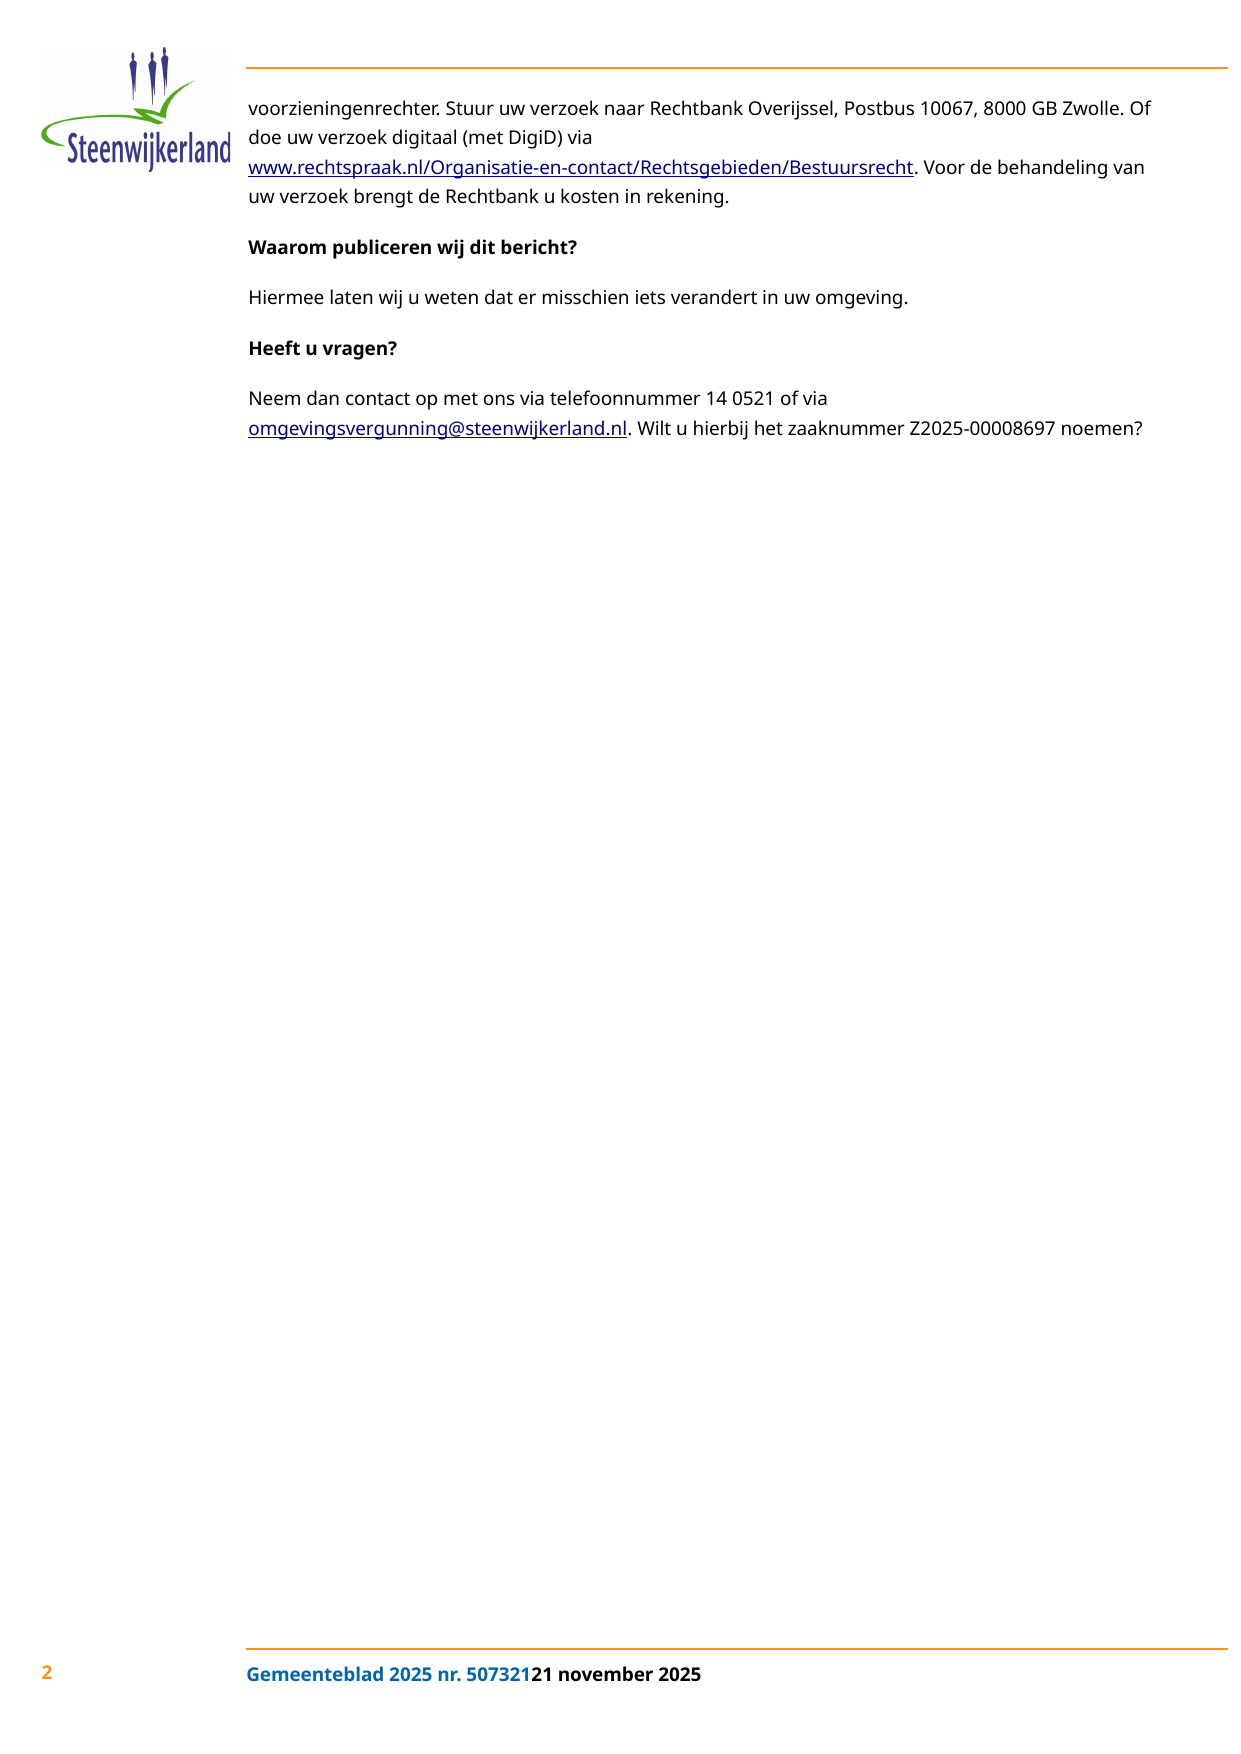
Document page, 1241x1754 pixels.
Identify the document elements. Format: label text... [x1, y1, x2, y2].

text Heeft u vragen? [248, 335, 1152, 361]
picture [41, 47, 231, 172]
text Waarom publiceren wij dit bericht? [248, 234, 1152, 260]
text Hiermee laten wij u weten dat er misschien iets verandert in uw omgeving. [248, 284, 1152, 310]
text voorzieningenrechter. Stuur uw verzoek naar Rechtbank Overijssel, Postbus 10067, 8000 GB Zwolle. Of doe uw verzoek digitaal (met DigiD) via www.rechtspraak.nl/Organisatie-en-contact/Rechtsgebieden/Bestuursrecht. Voor de behandeling van uw verzoek brengt de Rechtbank u kosten in rekening. [248, 95, 1152, 209]
text Neem dan contact op met ons via telefoonnummer 14 0521 of via omgevingsvergunning@steenwijkerland.nl. Wilt u hierbij het zaaknummer Z2025-00008697 noemen? [248, 385, 1152, 441]
